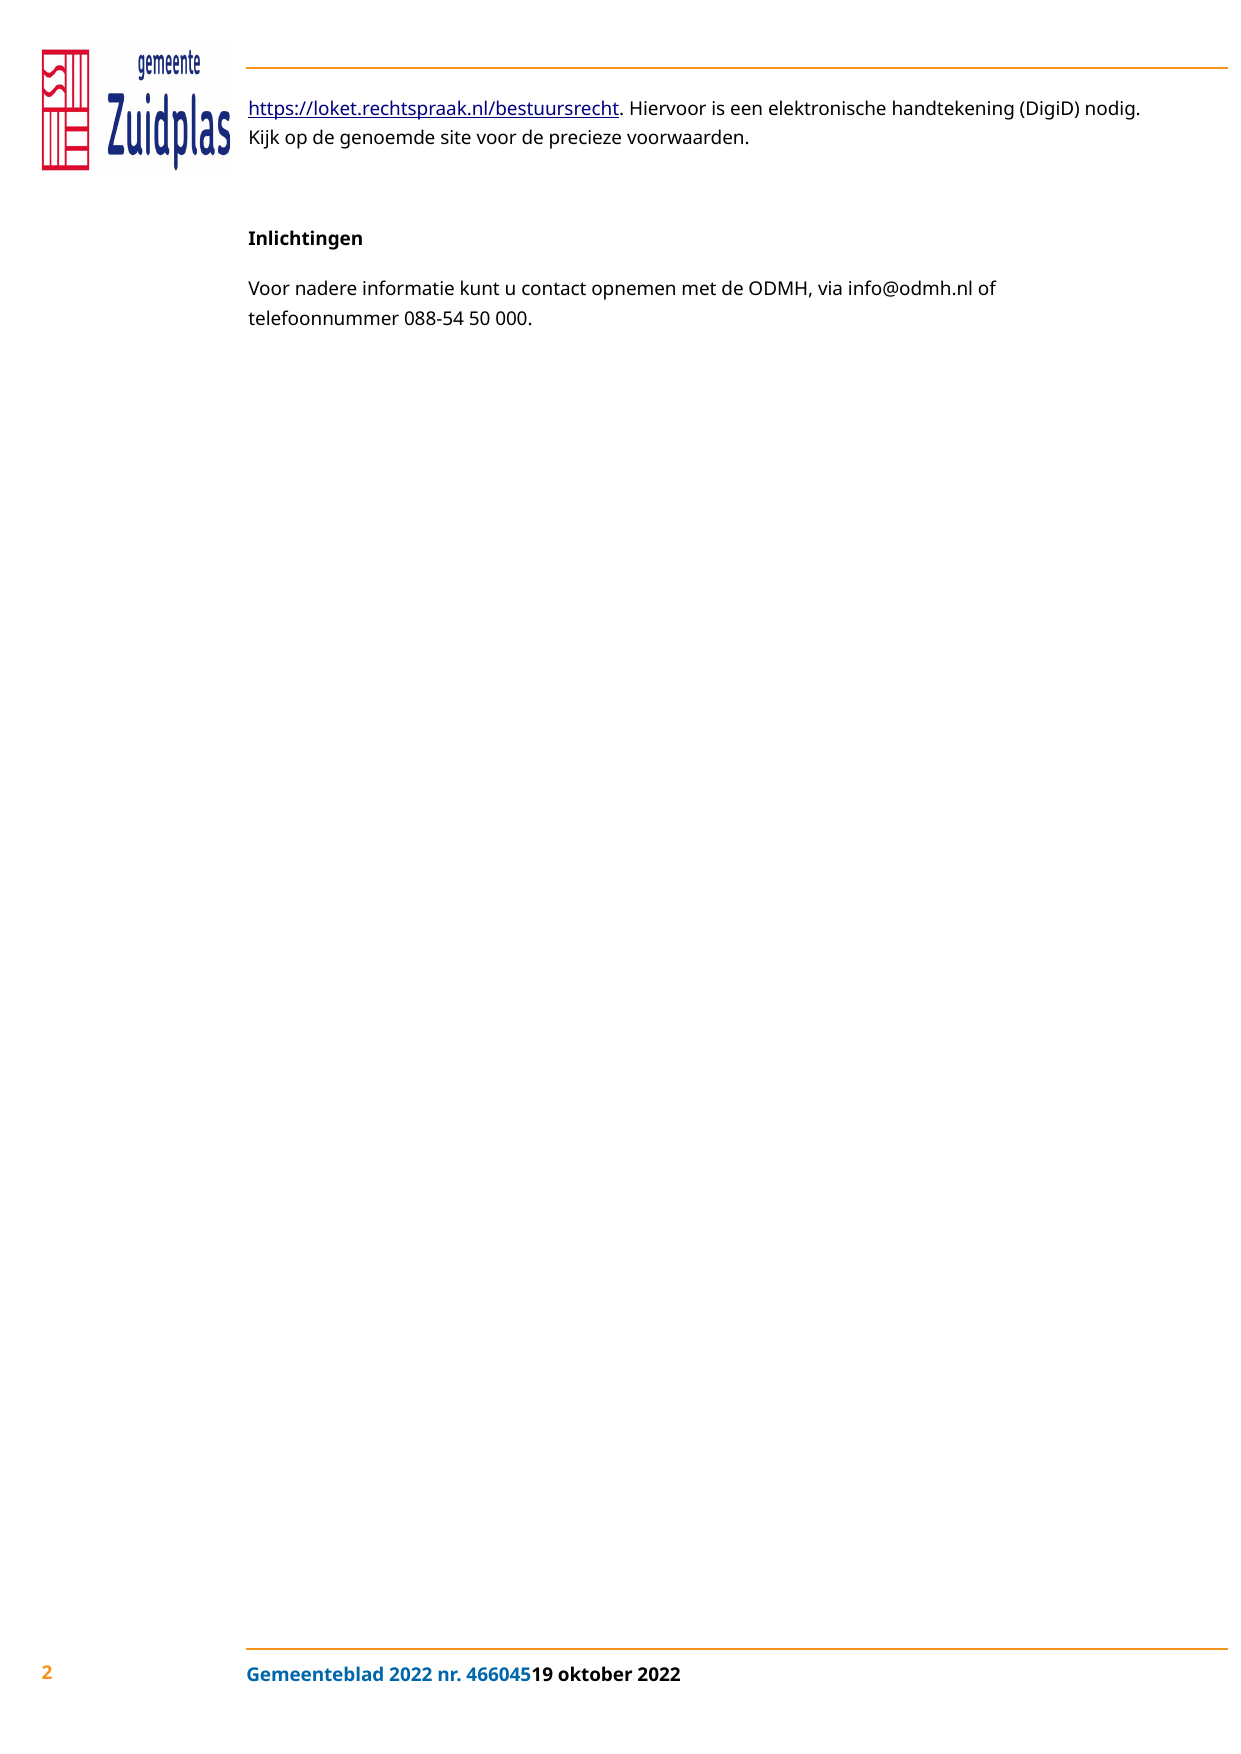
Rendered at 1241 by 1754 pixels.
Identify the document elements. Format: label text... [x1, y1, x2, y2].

text https://loket.rechtspraak.nl/bestuursrecht. Hiervoor is een elektronische handtekening (DigiD) nodig. Kijk op de genoemde site voor de precieze voorwaarden. [248, 95, 1152, 150]
text Inlichtingen [248, 225, 1152, 251]
picture [41, 47, 231, 172]
text Voor nadere informatie kunt u contact opnemen met de ODMH, via info@odmh.nl of telefoonnummer 088-54 50 000. [248, 276, 1152, 331]
